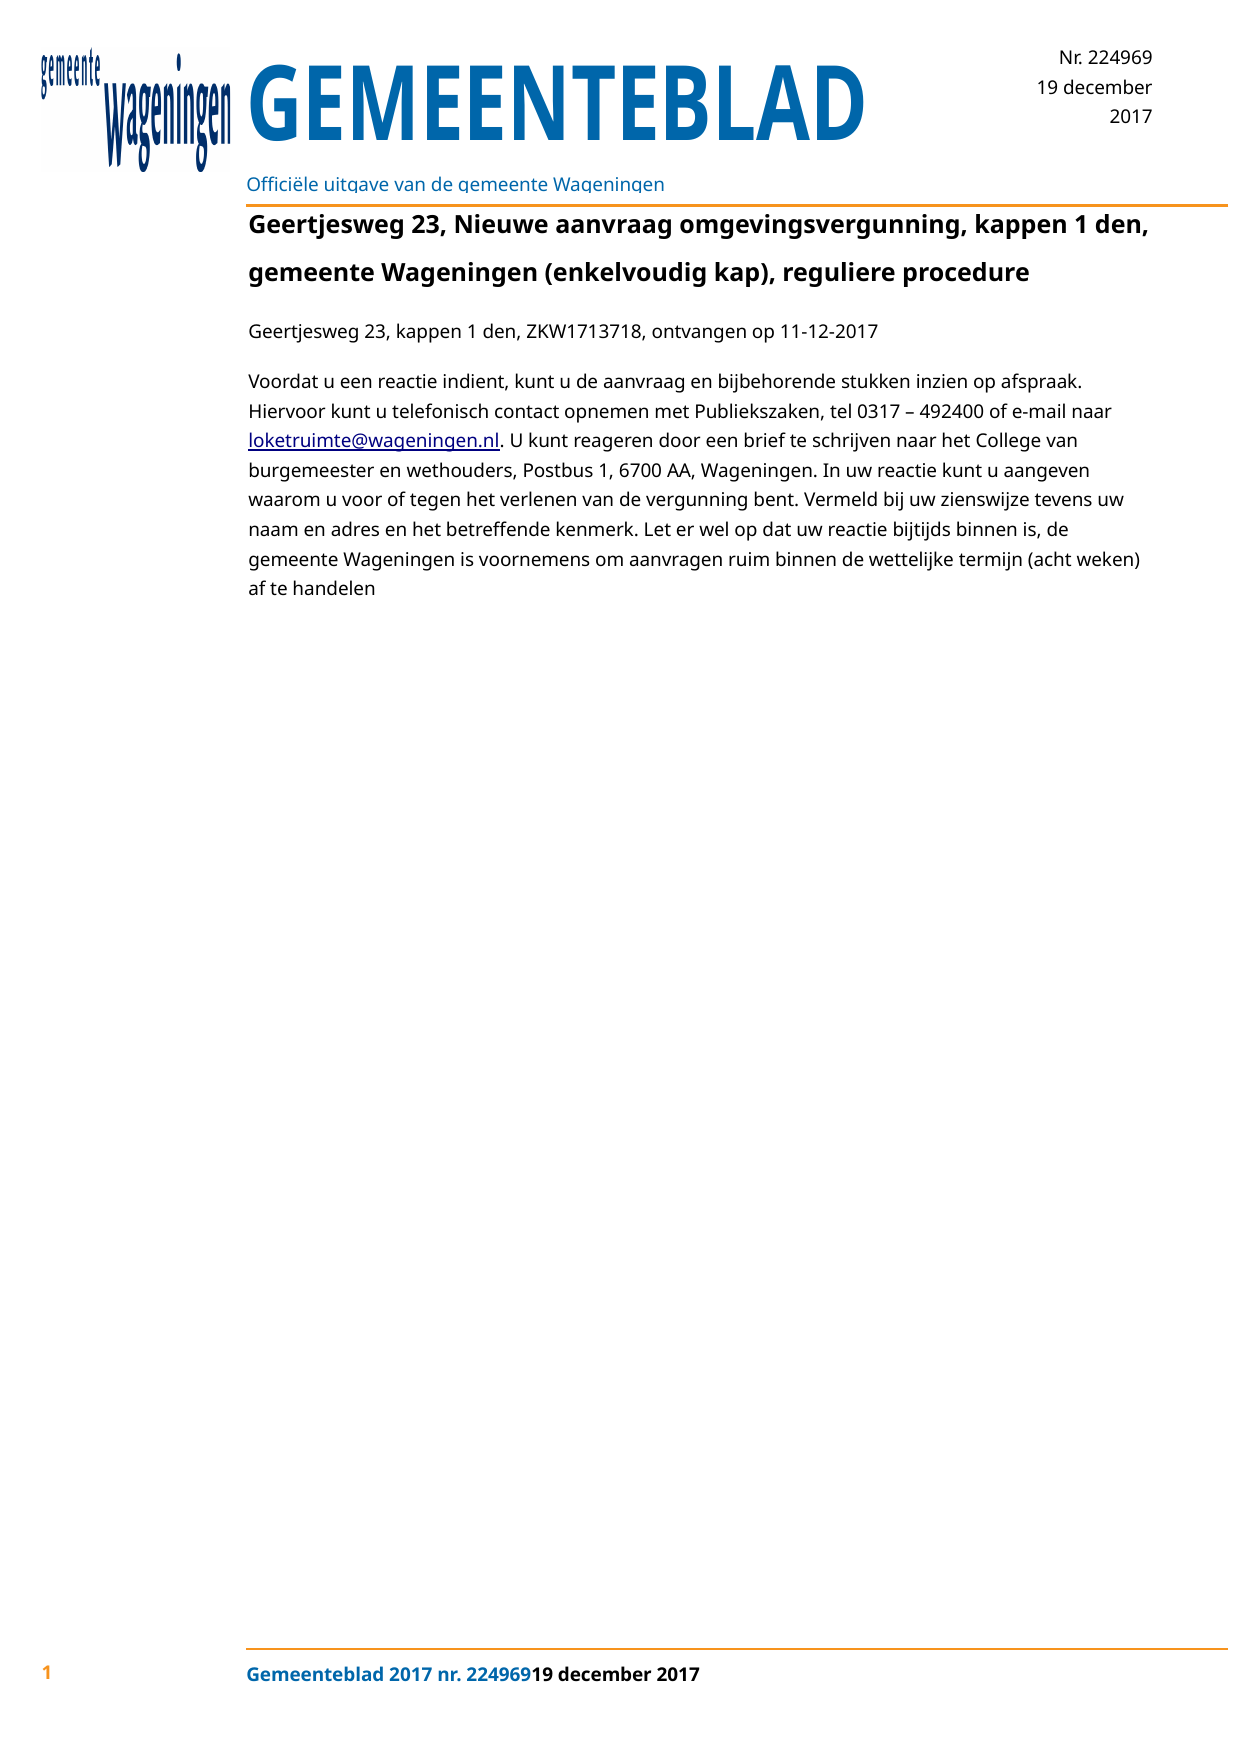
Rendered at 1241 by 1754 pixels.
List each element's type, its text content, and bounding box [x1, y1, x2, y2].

text Voordat u een reactie indient, kunt u de aanvraag en bijbehorende stukken inzien op afspraak. Hiervoor kunt u telefonisch contact opnemen met Publiekszaken, tel 0317 – 492400 of e-mail naar loketruimte@wageningen.nl. U kunt reageren door een brief te schrijven naar het College van burgemeester en wethouders, Postbus 1, 6700 AA, Wageningen. In uw reactie kunt u aangeven waarom u voor of tegen het verlenen van de vergunning bent. Vermeld bij uw zienswijze tevens uw naam en adres en het betreffende kenmerk. Let er wel op dat uw reactie bijtijds binnen is, de gemeente Wageningen is voornemens om aanvragen ruim binnen de wettelijke termijn (acht weken) af te handelen [248, 368, 1152, 601]
picture [41, 47, 231, 172]
text Geertjesweg 23, Nieuwe aanvraag omgevingsvergunning, kappen 1 den, gemeente Wageningen (enkelvoudig kap), reguliere procedure [248, 207, 1152, 288]
text Geertjesweg 23, kappen 1 den, ZKW1713718, ontvangen op 11-12-2017 [248, 318, 1152, 344]
